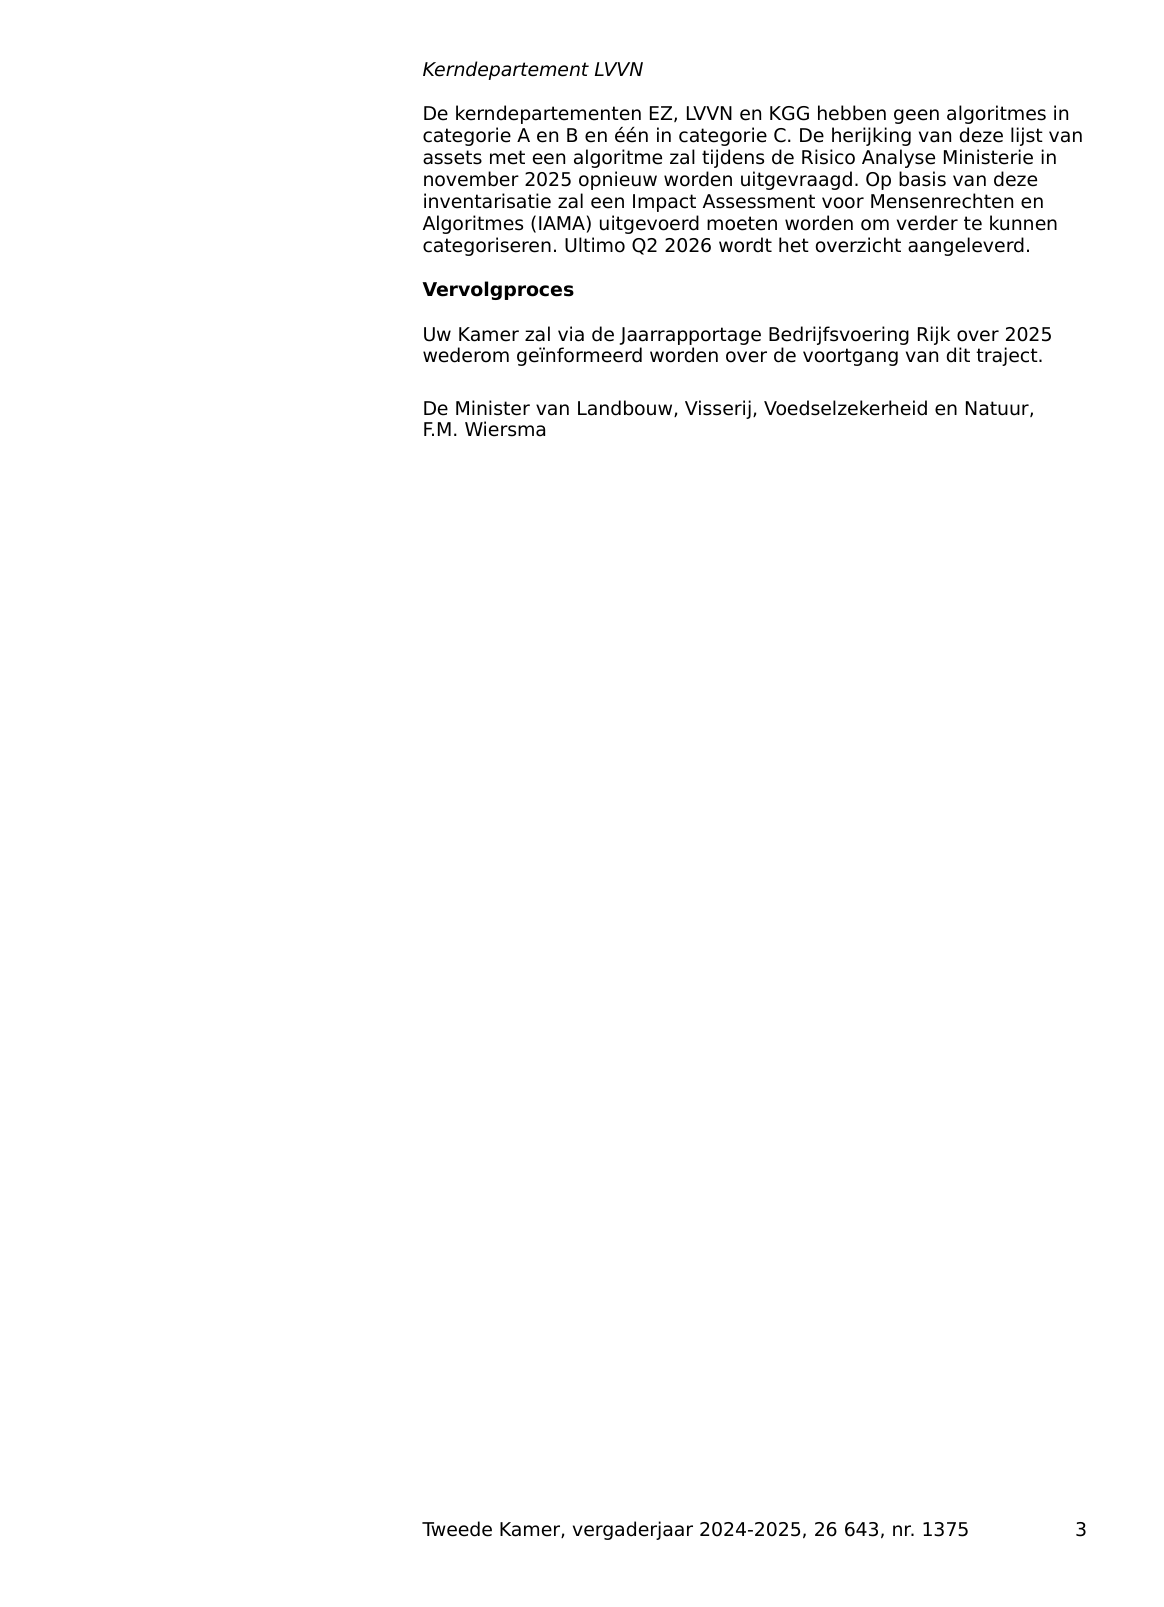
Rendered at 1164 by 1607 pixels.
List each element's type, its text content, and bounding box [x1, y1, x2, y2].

subtitle Vervolgproces [422, 279, 1087, 301]
text Uw Kamer zal via de Jaarrapportage Bedrijfsvoering Rijk over 2025 wederom geïnformeerd worden over de voortgang van dit traject. [422, 323, 1087, 367]
text De kerndepartementen EZ, LVVN en KGG hebben geen algoritmes in categorie A en B en één in categorie C. De herijking van deze lijst van assets met een algoritme zal tijdens de Risico Analyse Ministerie in november 2025 opnieuw worden uitgevraagd. Op basis van deze inventarisatie zal een Impact Assessment voor Mensenrechten en Algoritmes (IAMA) uitgevoerd moeten worden om verder te kunnen categoriseren. Ultimo Q2 2026 wordt het overzicht aangeleverd. [422, 103, 1087, 257]
subtitle Kerndepartement LVVN [422, 59, 1087, 81]
text De Minister van Landbouw, Visserij, Voedselzekerheid en Natuur, F.M. Wiersma [422, 397, 1087, 441]
